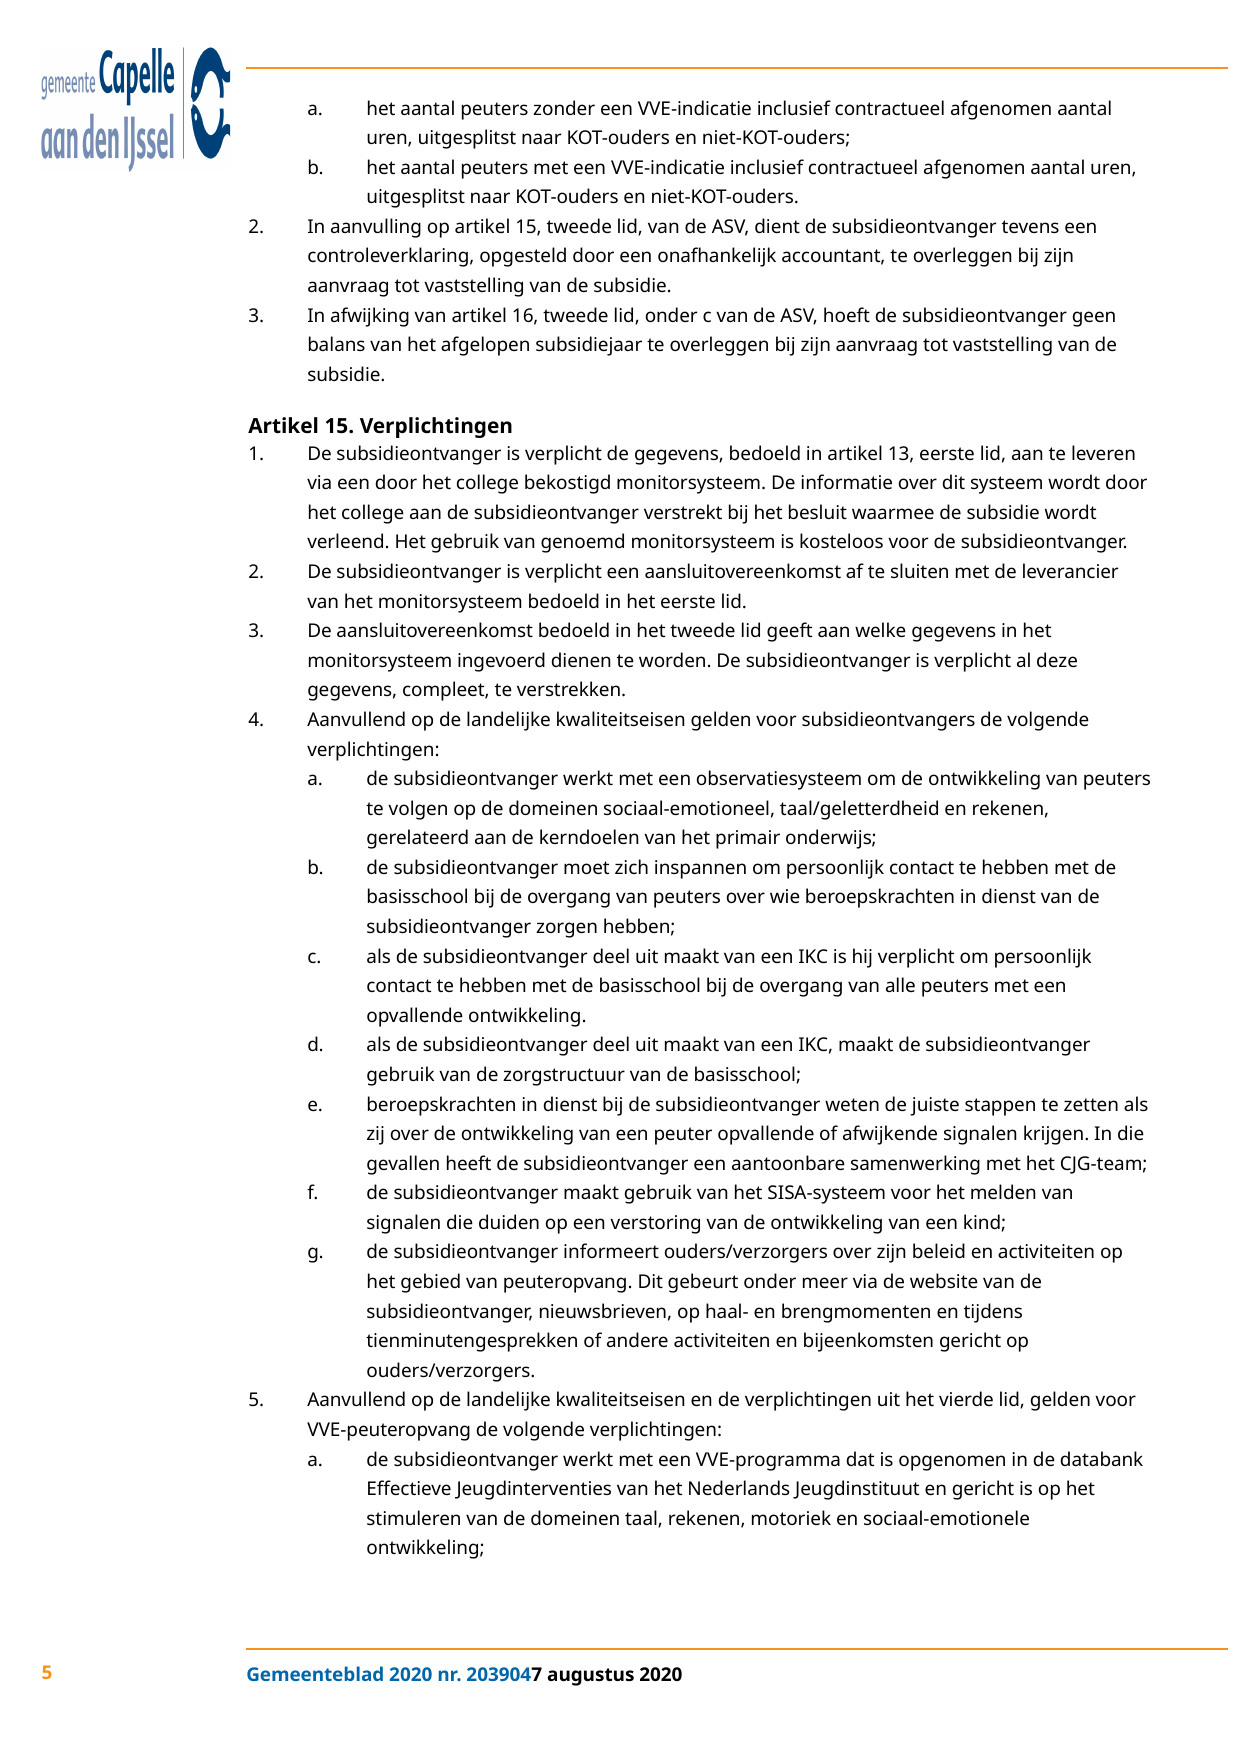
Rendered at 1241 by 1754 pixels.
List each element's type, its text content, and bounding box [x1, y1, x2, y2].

list als de subsidieontvanger deel uit maakt van een IKC, maakt de subsidieontvanger gebruik van de zorgstructuur van de basisschool; [307, 1032, 1152, 1087]
list De subsidieontvanger is verplicht de gegevens, bedoeld in artikel 13, eerste lid, aan te leveren via een door het college bekostigd monitorsysteem. De informatie over dit systeem wordt door het college aan de subsidieontvanger verstrekt bij het besluit waarmee de subsidie wordt verleend. Het gebruik van genoemd monitorsysteem is kosteloos voor de subsidieontvanger. [248, 440, 1152, 554]
list als de subsidieontvanger deel uit maakt van een IKC is hij verplicht om persoonlijk contact te hebben met de basisschool bij de overgang van alle peuters met een opvallende ontwikkeling. [307, 943, 1152, 1028]
list In afwijking van artikel 16, tweede lid, onder c van de ASV, hoeft de subsidieontvanger geen balans van het afgelopen subsidiejaar te overleggen bij zijn aanvraag tot vaststelling van de subsidie. [248, 302, 1152, 387]
list De aansluitovereenkomst bedoeld in het tweede lid geeft aan welke gegevens in het monitorsysteem ingevoerd dienen te worden. De subsidieontvanger is verplicht al deze gegevens, compleet, te verstrekken. [248, 617, 1152, 702]
list het aantal peuters met een VVE-indicatie inclusief contractueel afgenomen aantal uren, uitgesplitst naar KOT-ouders en niet-KOT-ouders. [307, 154, 1152, 209]
list de subsidieontvanger informeert ouders/verzorgers over zijn beleid en activiteiten op het gebied van peuteropvang. Dit gebeurt onder meer via de website van de subsidieontvanger, nieuwsbrieven, op haal- en brengmomenten en tijdens tienminutengesprekken of andere activiteiten en bijeenkomsten gericht op ouders/verzorgers. [307, 1239, 1152, 1383]
list de subsidieontvanger werkt met een observatiesysteem om de ontwikkeling van peuters te volgen op de domeinen sociaal-emotioneel, taal/geletterdheid en rekenen, gerelateerd aan de kerndoelen van het primair onderwijs; [307, 765, 1152, 850]
list het aantal peuters zonder een VVE-indicatie inclusief contractueel afgenomen aantal uren, uitgesplitst naar KOT-ouders en niet-KOT-ouders; [307, 95, 1152, 150]
list Aanvullend op de landelijke kwaliteitseisen en de verplichtingen uit het vierde lid, gelden voor VVE-peuteropvang de volgende verplichtingen: [248, 1387, 1152, 1442]
list de subsidieontvanger werkt met een VVE-programma dat is opgenomen in de databank Effectieve Jeugdinterventies van het Nederlands Jeugdinstituut en gericht is op het stimuleren van de domeinen taal, rekenen, motoriek en sociaal-emotionele ontwikkeling; [307, 1446, 1152, 1560]
picture [41, 47, 231, 172]
text Artikel 15. Verplichtingen [248, 411, 1152, 440]
list De subsidieontvanger is verplicht een aansluitovereenkomst af te sluiten met de leverancier van het monitorsysteem bedoeld in het eerste lid. [248, 558, 1152, 613]
list beroepskrachten in dienst bij de subsidieontvanger weten de juiste stappen te zetten als zij over de ontwikkeling van een peuter opvallende of afwijkende signalen krijgen. In die gevallen heeft de subsidieontvanger een aantoonbare samenwerking met het CJG-team; [307, 1091, 1152, 1176]
list de subsidieontvanger maakt gebruik van het SISA-systeem voor het melden van signalen die duiden op een verstoring van de ontwikkeling van een kind; [307, 1179, 1152, 1235]
list In aanvulling op artikel 15, tweede lid, van de ASV, dient de subsidieontvanger tevens een controleverklaring, opgesteld door een onafhankelijk accountant, te overleggen bij zijn aanvraag tot vaststelling van de subsidie. [248, 213, 1152, 298]
list de subsidieontvanger moet zich inspannen om persoonlijk contact te hebben met de basisschool bij de overgang van peuters over wie beroepskrachten in dienst van de subsidieontvanger zorgen hebben; [307, 854, 1152, 939]
list Aanvullend op de landelijke kwaliteitseisen gelden voor subsidieontvangers de volgende verplichtingen: [248, 706, 1152, 761]
